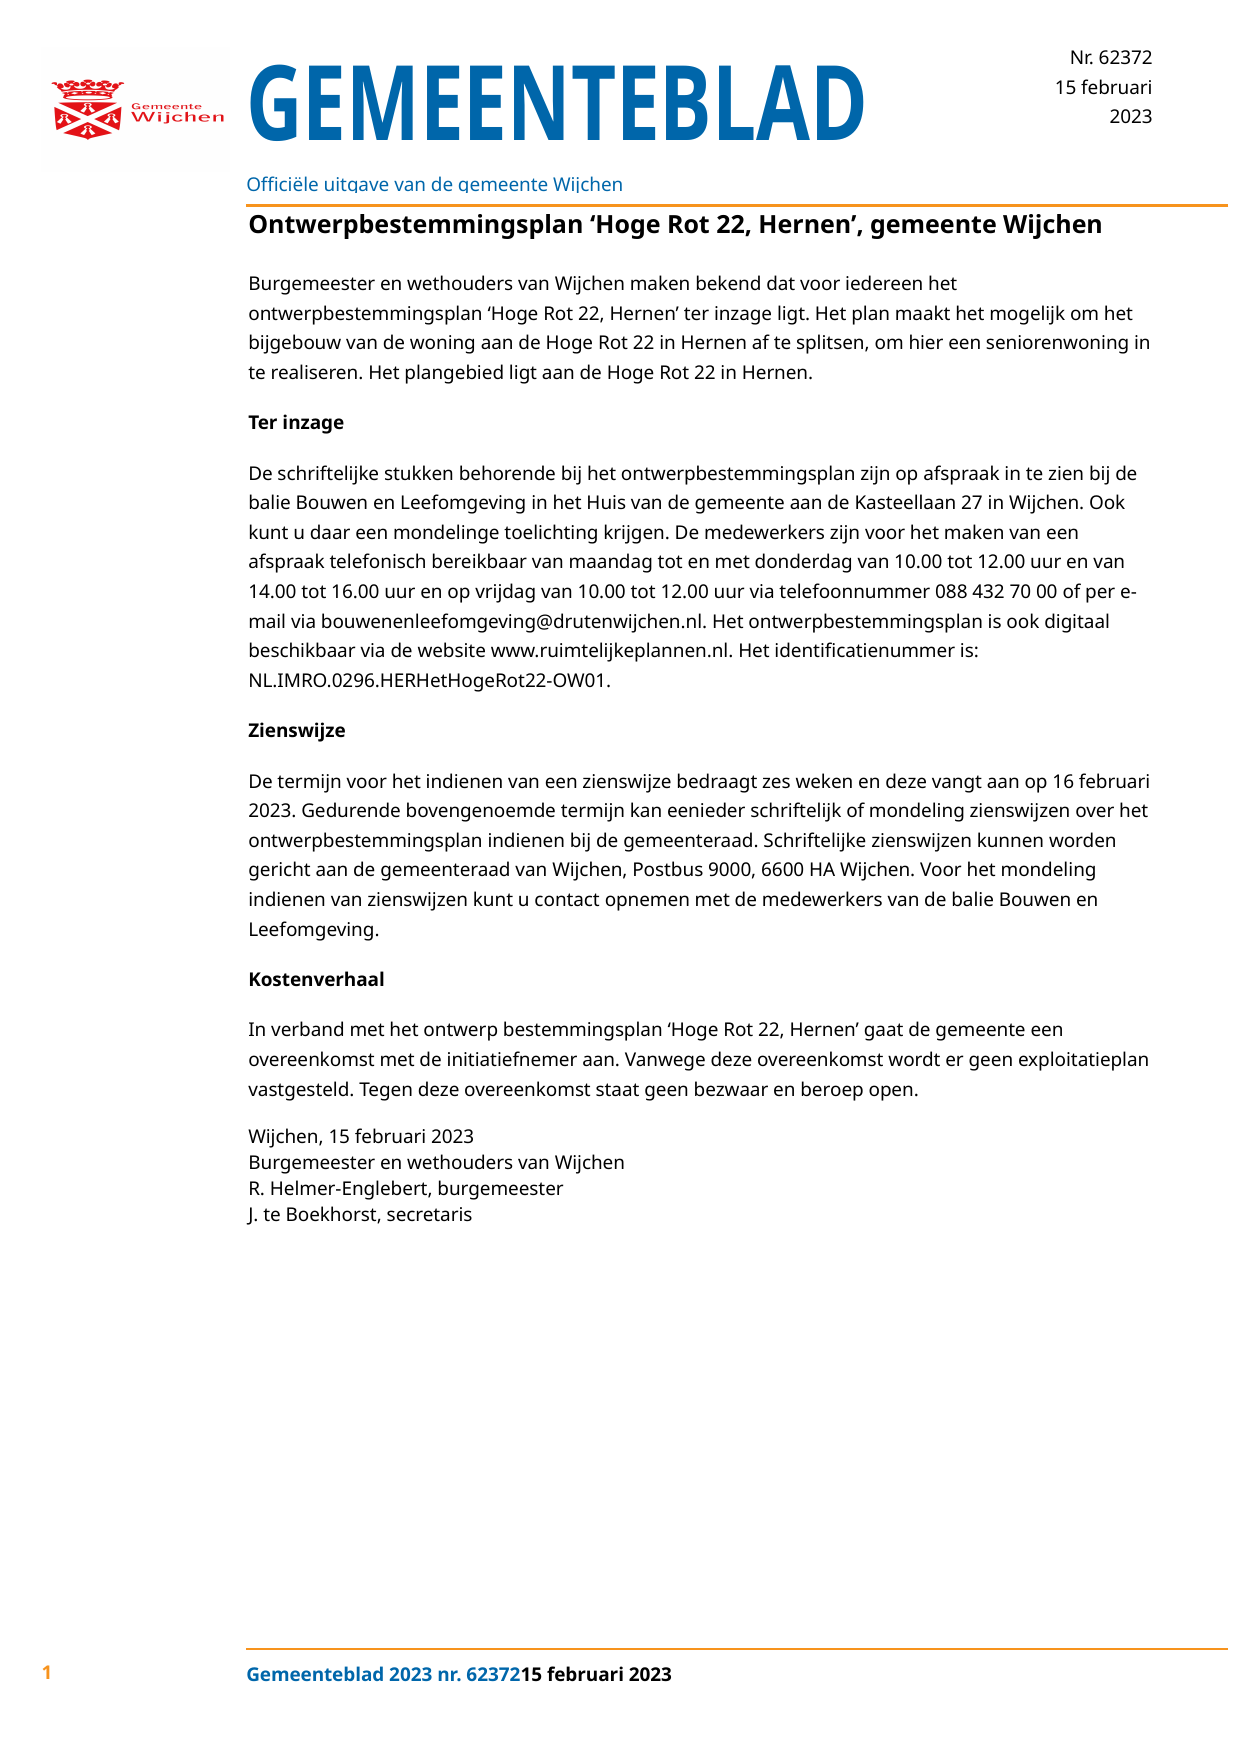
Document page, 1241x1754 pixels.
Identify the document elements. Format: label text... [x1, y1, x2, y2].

picture [41, 47, 231, 172]
text Burgemeester en wethouders van Wijchen [248, 1149, 1152, 1175]
text Kostenverhaal [248, 966, 1152, 992]
text De termijn voor het indienen van een zienswijze bedraagt zes weken en deze vangt aan op 16 februari 2023. Gedurende bovengenoemde termijn kan eenieder schriftelijk of mondeling zienswijzen over het ontwerpbestemmingsplan indienen bij de gemeenteraad. Schriftelijke zienswijzen kunnen worden gericht aan de gemeenteraad van Wijchen, Postbus 9000, 6600 HA Wijchen. Voor het mondeling indienen van zienswijzen kunt u contact opnemen met de medewerkers van de balie Bouwen en Leefomgeving. [248, 768, 1152, 941]
text Zienswijze [248, 717, 1152, 743]
text In verband met het ontwerp bestemmingsplan ‘Hoge Rot 22, Hernen’ gaat de gemeente een overeenkomst met de initiatiefnemer aan. Vanwege deze overeenkomst wordt er geen exploitatieplan vastgesteld. Tegen deze overeenkomst staat geen bezwaar en beroep open. [248, 1017, 1152, 1101]
text De schriftelijke stukken behorende bij het ontwerpbestemmingsplan zijn op afspraak in te zien bij de balie Bouwen en Leefomgeving in het Huis van de gemeente aan de Kasteellaan 27 in Wijchen. Ook kunt u daar een mondelinge toelichting krijgen. De medewerkers zijn voor het maken van een afspraak telefonisch bereikbaar van maandag tot en met donderdag van 10.00 tot 12.00 uur en van 14.00 tot 16.00 uur en op vrijdag van 10.00 tot 12.00 uur via telefoonnummer 088 432 70 00 of per e-mail via bouwenenleefomgeving@drutenwijchen.nl. Het ontwerpbestemmingsplan is ook digitaal beschikbaar via de website www.ruimtelijkeplannen.nl. Het identificatienummer is: NL.IMRO.0296.HERHetHogeRot22-OW01. [248, 460, 1152, 693]
text R. Helmer-Englebert, burgemeester [248, 1175, 1152, 1201]
text Burgemeester en wethouders van Wijchen maken bekend dat voor iedereen het ontwerpbestemmingsplan ‘Hoge Rot 22, Hernen’ ter inzage ligt. Het plan maakt het mogelijk om het bijgebouw van de woning aan de Hoge Rot 22 in Hernen af te splitsen, om hier een seniorenwoning in te realiseren. Het plangebied ligt aan de Hoge Rot 22 in Hernen. [248, 270, 1152, 385]
text J. te Boekhorst, secretaris [248, 1201, 1152, 1226]
text Wijchen, 15 februari 2023 [248, 1123, 1152, 1149]
text Ontwerpbestemmingsplan ‘Hoge Rot 22, Hernen’, gemeente Wijchen [248, 207, 1152, 241]
text Ter inzage [248, 409, 1152, 435]
